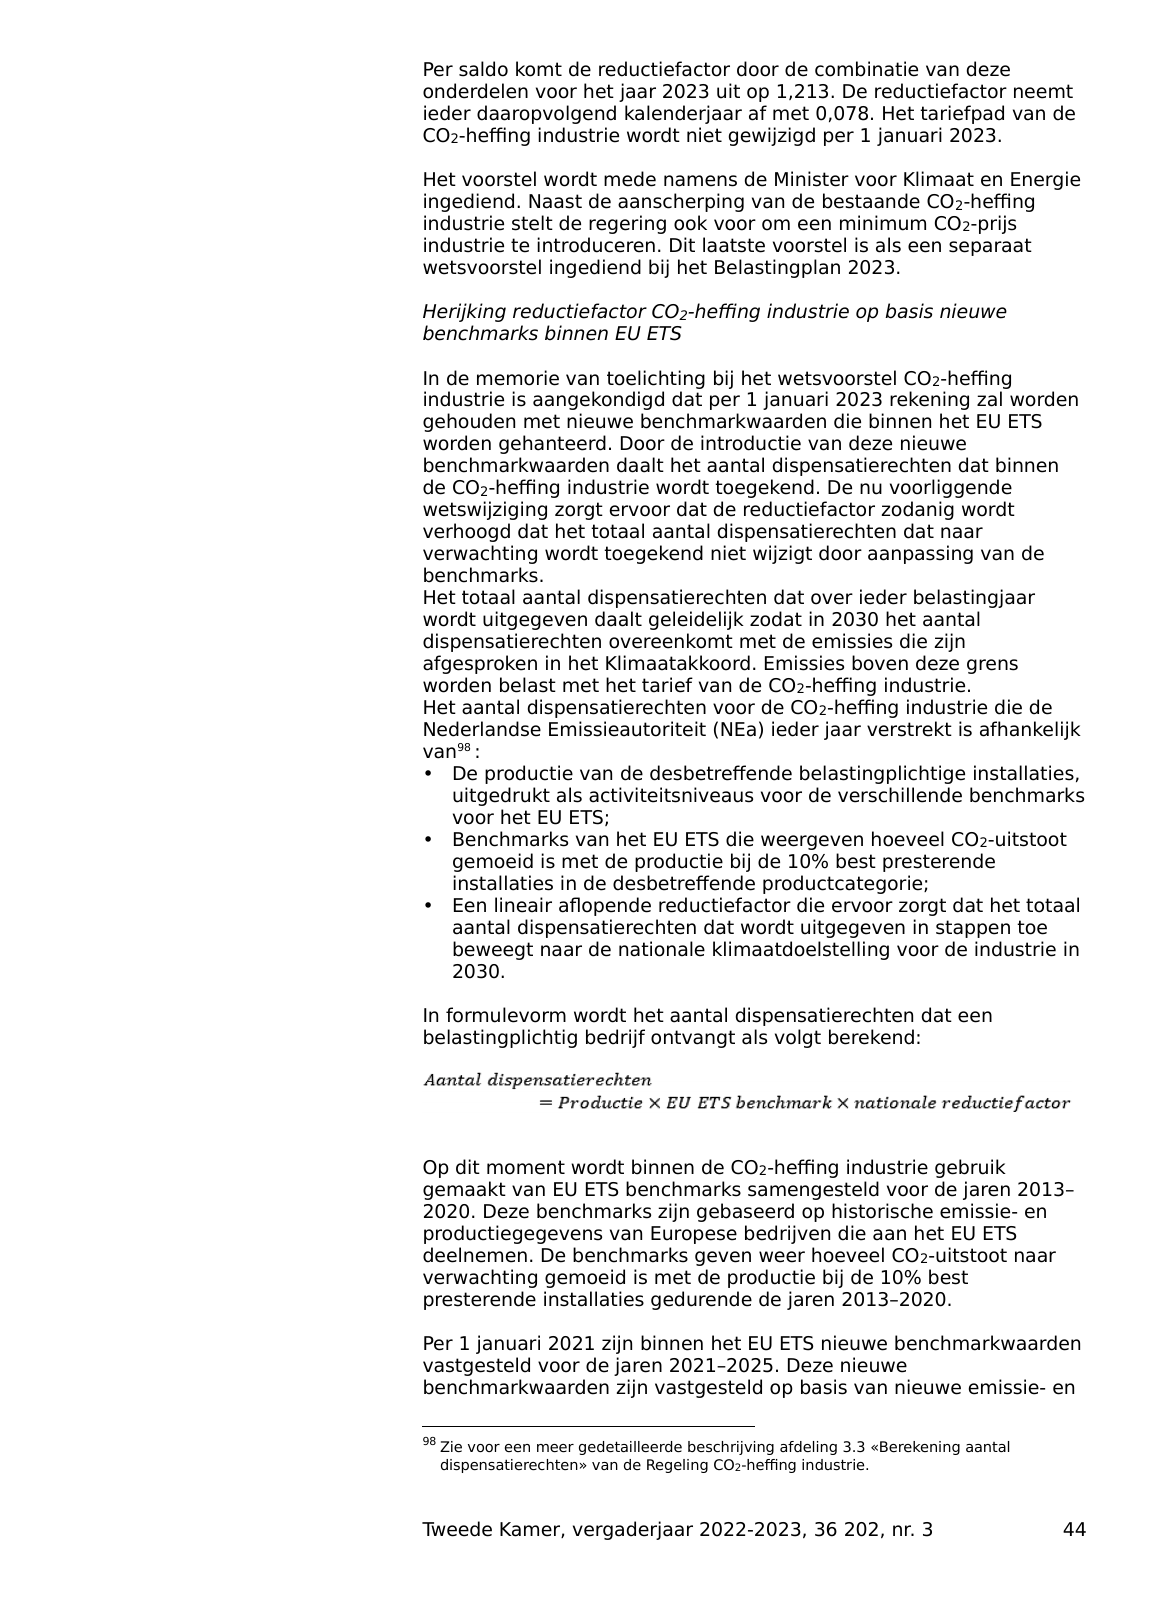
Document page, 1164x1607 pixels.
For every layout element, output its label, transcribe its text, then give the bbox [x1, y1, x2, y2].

text • De productie van de desbetreffende belastingplichtige installaties, uitgedrukt als activiteitsniveaus voor de verschillende benchmarks voor het EU ETS; [422, 763, 1087, 829]
text Het totaal aantal dispensatierechten dat over ieder belastingjaar wordt uitgegeven daalt geleidelijk zodat in 2030 het aantal dispensatierechten overeenkomt met de emissies die zijn afgesproken in het Klimaatakkoord. Emissies boven deze grens worden belast met het tarief van de CO2-heffing industrie. [422, 587, 1087, 697]
text In de memorie van toelichting bij het wetsvoorstel CO2-heffing industrie is aangekondigd dat per 1 januari 2023 rekening zal worden gehouden met nieuwe benchmarkwaarden die binnen het EU ETS worden gehanteerd. Door de introductie van deze nieuwe benchmarkwaarden daalt het aantal dispensatierechten dat binnen de CO2-heffing industrie wordt toegekend. De nu voorliggende wetswijziging zorgt ervoor dat de reductiefactor zodanig wordt verhoogd dat het totaal aantal dispensatierechten dat naar verwachting wordt toegekend niet wijzigt door aanpassing van de benchmarks. [422, 367, 1087, 587]
text Zie voor een meer gedetailleerde beschrijving afdeling 3.3 «Berekening aantal dispensatierechten» van de Regeling CO2-heffing industrie. [422, 1435, 1087, 1474]
text • Benchmarks van het EU ETS die weergeven hoeveel CO2-uitstoot gemoeid is met de productie bij de 10% best presterende installaties in de desbetreffende productcategorie; [422, 829, 1087, 895]
text Per 1 januari 2021 zijn binnen het EU ETS nieuwe benchmarkwaarden vastgesteld voor de jaren 2021–2025. Deze nieuwe benchmarkwaarden zijn vastgesteld op basis van nieuwe emissie- en [422, 1333, 1087, 1399]
text Het aantal dispensatierechten voor de CO2-heffing industrie die de Nederlandse Emissieautoriteit (NEa) ieder jaar verstrekt is afhankelijk van: [422, 697, 1087, 763]
subtitle Herijking reductiefactor CO2-heffing industrie op basis nieuwe benchmarks binnen EU ETS [422, 301, 1087, 345]
text Per saldo komt de reductiefactor door de combinatie van deze onderdelen voor het jaar 2023 uit op 1,213. De reductiefactor neemt ieder daaropvolgend kalenderjaar af met 0,078. Het tariefpad van de CO2-heffing industrie wordt niet gewijzigd per 1 januari 2023. [422, 59, 1087, 147]
picture [422, 1071, 1072, 1113]
text In formulevorm wordt het aantal dispensatierechten dat een belastingplichtig bedrijf ontvangt als volgt berekend: [422, 1005, 1087, 1049]
text Op dit moment wordt binnen de CO2-heffing industrie gebruik gemaakt van EU ETS benchmarks samengesteld voor de jaren 2013–2020. Deze benchmarks zijn gebaseerd op historische emissie- en productiegegevens van Europese bedrijven die aan het EU ETS deelnemen. De benchmarks geven weer hoeveel CO2-uitstoot naar verwachting gemoeid is met de productie bij de 10% best presterende installaties gedurende de jaren 2013–2020. [422, 1157, 1087, 1311]
text Het voorstel wordt mede namens de Minister voor Klimaat en Energie ingediend. Naast de aanscherping van de bestaande CO2-heffing industrie stelt de regering ook voor om een minimum CO2-prijs industrie te introduceren. Dit laatste voorstel is als een separaat wetsvoorstel ingediend bij het Belastingplan 2023. [422, 169, 1087, 279]
text • Een lineair aflopende reductiefactor die ervoor zorgt dat het totaal aantal dispensatierechten dat wordt uitgegeven in stappen toe beweegt naar de nationale klimaatdoelstelling voor de industrie in 2030. [422, 895, 1087, 983]
